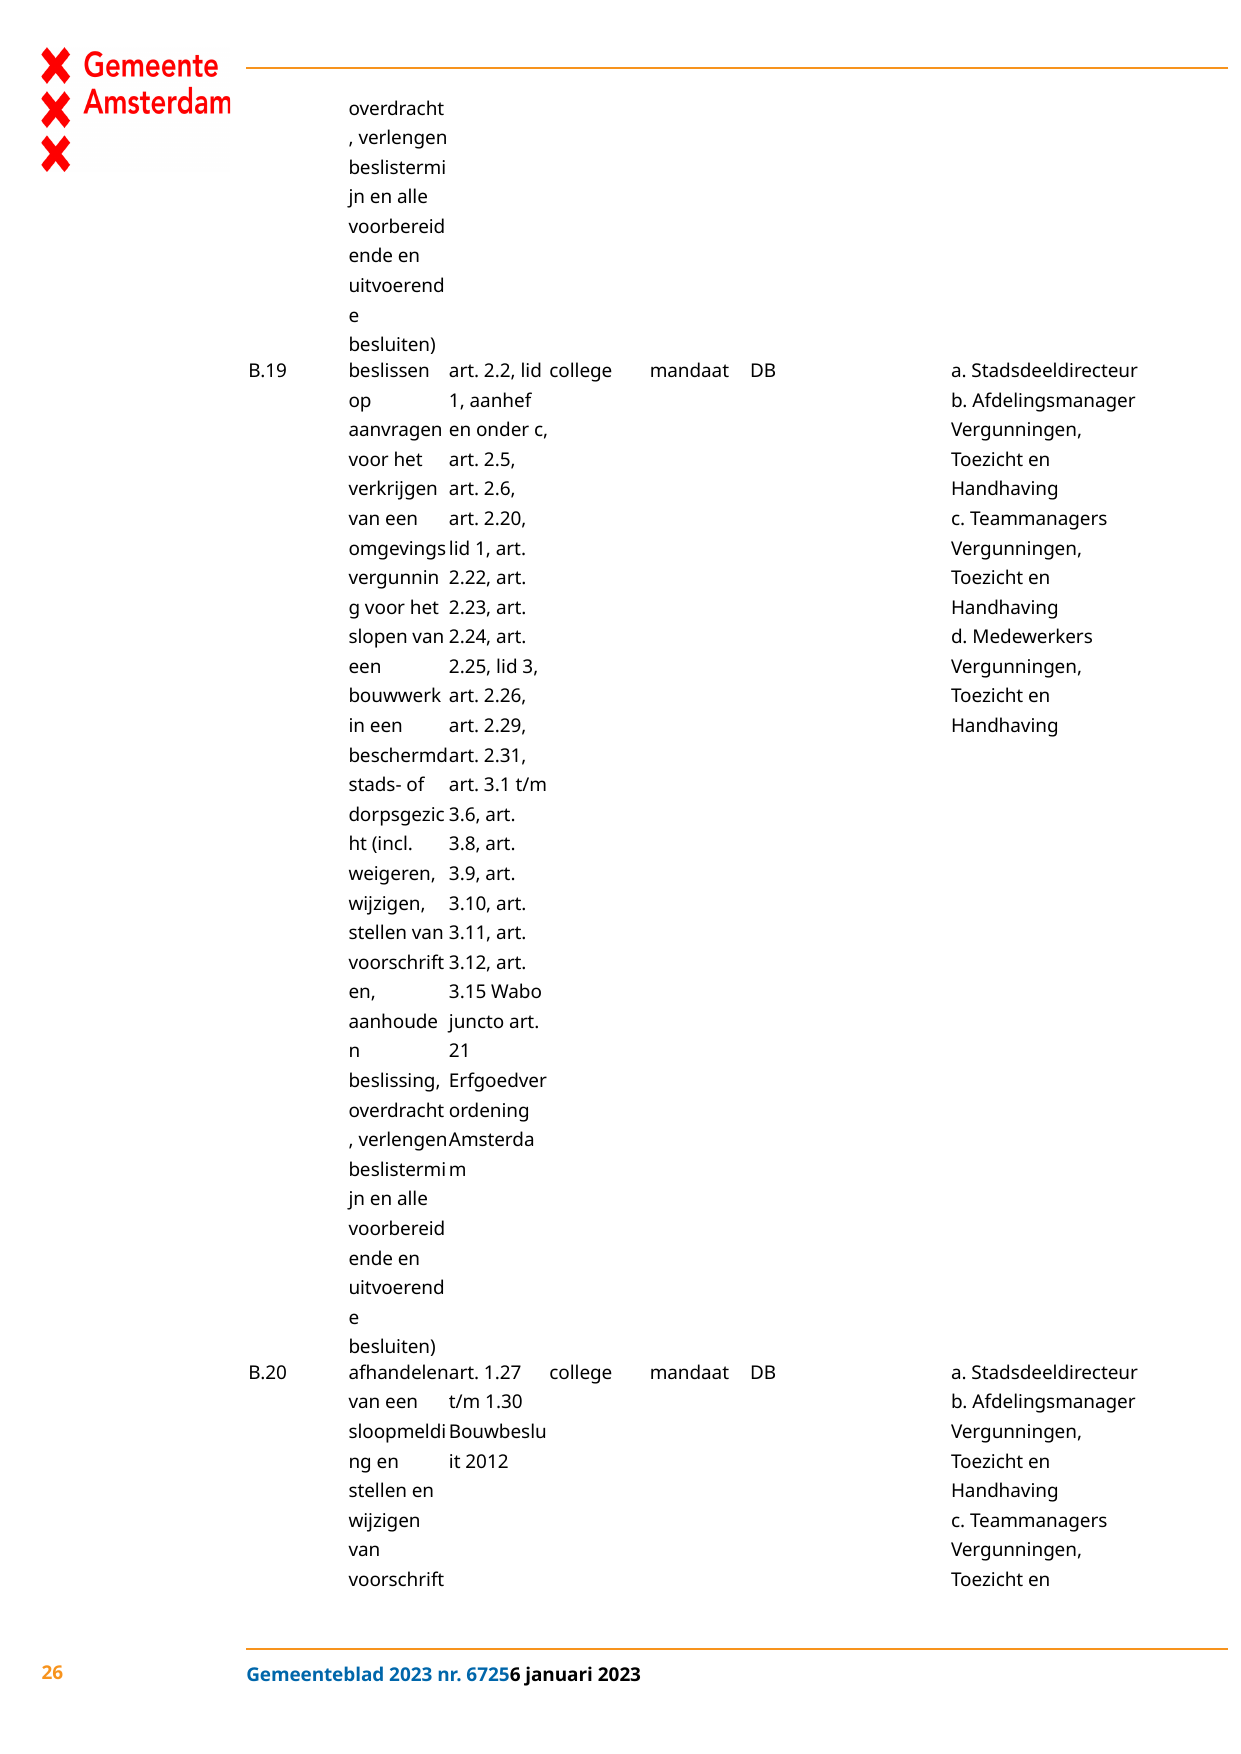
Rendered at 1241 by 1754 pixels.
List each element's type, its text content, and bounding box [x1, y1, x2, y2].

table_cell [750, 95, 850, 357]
table_cell a. Stadsdeeldirecteur b. Afdelingsmanager Vergunningen, Toezicht en Handhaving c. Teammanagers Vergunningen, Toezicht en [951, 1359, 1152, 1592]
table_cell B.19 [248, 357, 348, 1359]
table_cell mandaat [650, 1359, 750, 1592]
table_cell beslissen op aanvragen voor het verkrijgen van een omgevingsvergunning voor het slopen van een bouwwerk in een beschermd stads- of dorpsgezicht (incl. weigeren, wijzigen, stellen van voorschriften, aanhouden beslissing, overdracht, verlengen beslistermijn en alle voorbereidende en uitvoerende besluiten) [348, 357, 449, 1359]
table_cell afhandelen van een sloopmelding en stellen en wijzigen van voorschrift [348, 1359, 449, 1592]
table_cell [850, 357, 951, 1359]
table_cell DB [750, 357, 850, 1359]
table_cell [449, 95, 549, 357]
table_cell art. 1.27 t/m 1.30 Bouwbesluit 2012 [449, 1359, 549, 1592]
table_cell college [549, 1359, 649, 1592]
picture [41, 47, 231, 172]
table_cell B.20 [248, 1359, 348, 1592]
table_cell [650, 95, 750, 357]
table_cell college [549, 357, 649, 1359]
table_cell [549, 95, 649, 357]
table_cell [951, 95, 1152, 357]
table_cell a. Stadsdeeldirecteur b. Afdelingsmanager Vergunningen, Toezicht en Handhaving c. Teammanagers Vergunningen, Toezicht en Handhaving d. Medewerkers Vergunningen, Toezicht en Handhaving [951, 357, 1152, 1359]
table_cell mandaat [650, 357, 750, 1359]
table_cell [248, 95, 348, 357]
table_cell [850, 1359, 951, 1592]
table_cell overdracht, verlengen beslistermijn en alle voorbereidende en uitvoerende besluiten) [348, 95, 449, 357]
table_cell DB [750, 1359, 850, 1592]
table_cell art. 2.2, lid 1, aanhef en onder c, art. 2.5, art. 2.6, art. 2.20, lid 1, art. 2.22, art. 2.23, art. 2.24, art. 2.25, lid 3, art. 2.26, art. 2.29, art. 2.31, art. 3.1 t/m 3.6, art. 3.8, art. 3.9, art. 3.10, art. 3.11, art. 3.12, art. 3.15 Wabo juncto art. 21 Erfgoedverordening Amsterdam [449, 357, 549, 1359]
table_cell [850, 95, 951, 357]
